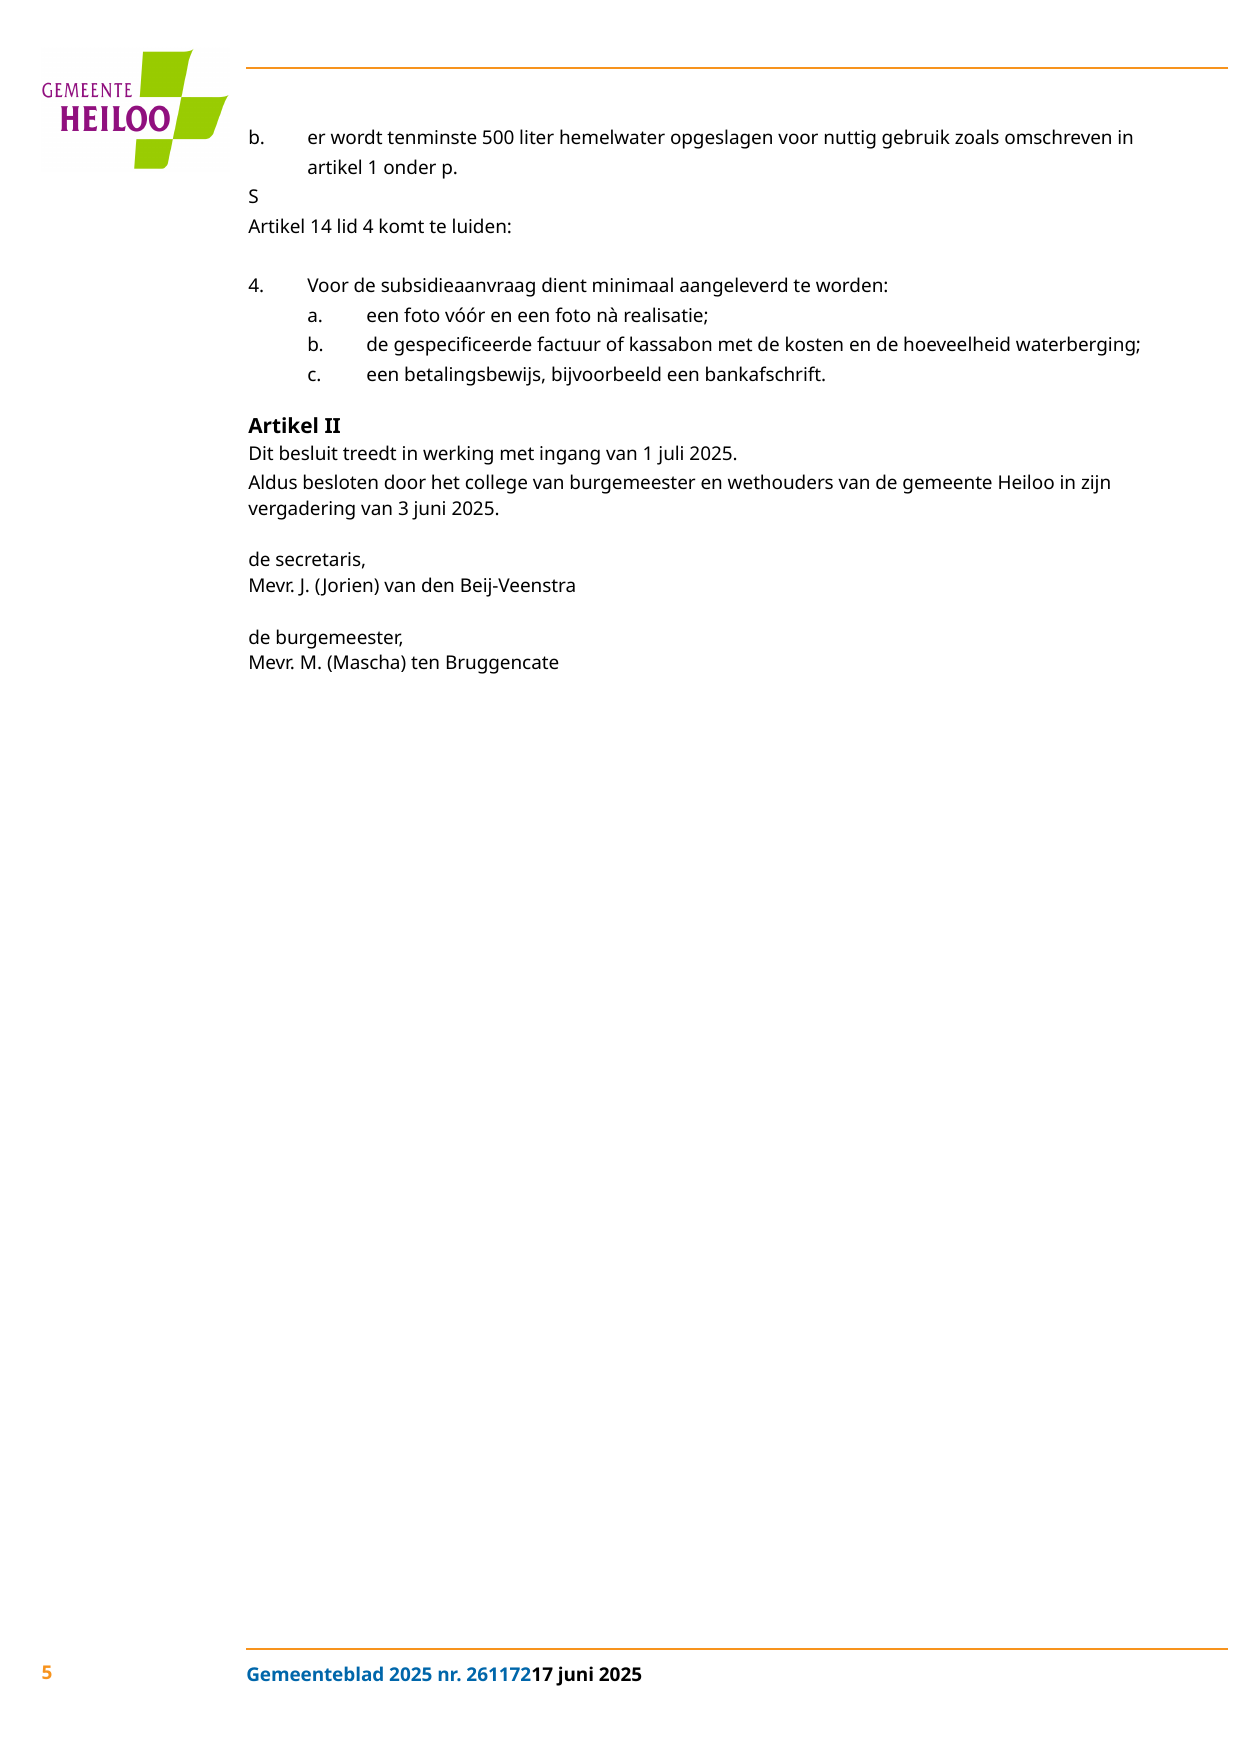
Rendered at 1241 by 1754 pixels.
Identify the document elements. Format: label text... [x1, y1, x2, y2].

picture [41, 47, 231, 172]
list er wordt tenminste 500 liter hemelwater opgeslagen voor nuttig gebruik zoals omschreven in artikel 1 onder p. [248, 124, 1152, 180]
text Mevr. M. (Mascha) ten Bruggencate [248, 649, 1152, 675]
text Dit besluit treedt in werking met ingang van 1 juli 2025. [248, 440, 1152, 466]
text de secretaris, [248, 547, 1152, 572]
list een betalingsbewijs, bijvoorbeeld een bankafschrift. [307, 361, 1152, 387]
list de gespecificeerde factuur of kassabon met de kosten en de hoeveelheid waterberging; [307, 331, 1152, 357]
list Voor de subsidieaanvraag dient minimaal aangeleverd te worden: [248, 272, 1152, 298]
text Aldus besloten door het college van burgemeester en wethouders van de gemeente Heiloo in zijn vergadering van 3 juni 2025. [248, 469, 1152, 521]
text S [248, 183, 1152, 209]
text Artikel 14 lid 4 komt te luiden: [248, 213, 1152, 239]
text Artikel II [248, 411, 1152, 440]
text de burgemeester, [248, 624, 1152, 649]
text Mevr. J. (Jorien) van den Beij-Veenstra [248, 572, 1152, 598]
list een foto vóór en een foto nà realisatie; [307, 302, 1152, 328]
